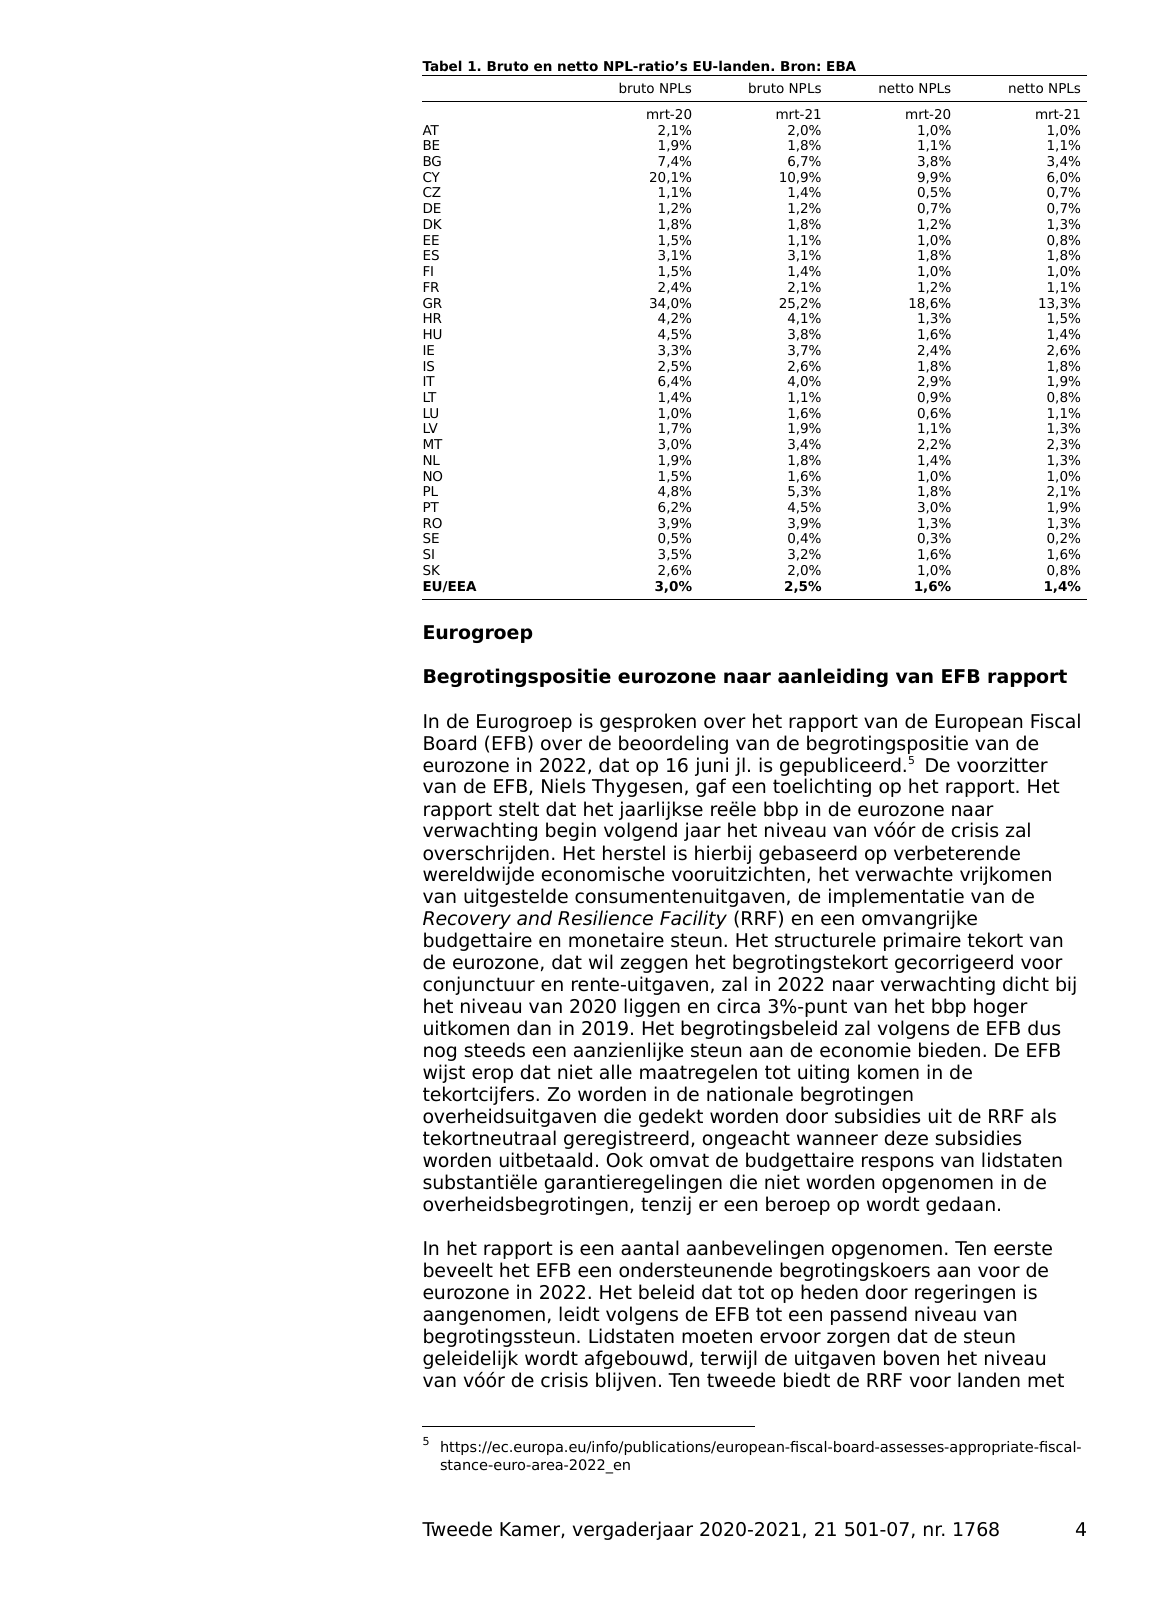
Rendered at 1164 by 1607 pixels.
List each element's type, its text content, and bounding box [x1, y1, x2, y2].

table_cell 4,1% [698, 311, 827, 327]
table_cell 1,8% [568, 217, 698, 232]
table_cell 1,0% [568, 406, 698, 421]
table_cell 1,3% [957, 421, 1087, 437]
table_cell 4,5% [698, 500, 827, 516]
table_cell 1,6% [827, 579, 957, 599]
table_cell 13,3% [957, 295, 1087, 311]
table_cell 1,3% [957, 453, 1087, 468]
table_cell 1,1% [827, 138, 957, 154]
table_cell MT [422, 437, 568, 453]
table_cell 1,1% [957, 280, 1087, 295]
table_header Tabel 1. Bruto en netto NPL-ratio’s EU-landen. Bron: EBA [422, 59, 1087, 75]
table_cell 0,3% [827, 531, 957, 547]
table_cell BE [422, 138, 568, 154]
table_cell 0,8% [957, 563, 1087, 578]
table_cell 1,8% [698, 217, 827, 232]
table_cell CY [422, 170, 568, 185]
table_cell 2,6% [957, 343, 1087, 358]
table_cell IT [422, 374, 568, 390]
table_cell RO [422, 516, 568, 531]
table_cell DE [422, 201, 568, 217]
table_cell 2,1% [957, 484, 1087, 500]
table_cell 3,0% [568, 579, 698, 599]
table_cell 3,7% [698, 343, 827, 358]
table_cell FR [422, 280, 568, 295]
table_cell 1,6% [827, 327, 957, 343]
table_cell 1,6% [957, 547, 1087, 563]
table_cell 1,5% [957, 311, 1087, 327]
table_cell 1,4% [827, 453, 957, 468]
table_cell 1,8% [827, 484, 957, 500]
text https://ec.europa.eu/info/publications/european-fiscal-board-assesses-appropriate-fiscal-stance-euro-area-2022_en [422, 1435, 1087, 1474]
table_cell 1,8% [827, 358, 957, 374]
table_cell 2,4% [827, 343, 957, 358]
table_cell AT [422, 123, 568, 138]
table_cell 1,8% [957, 248, 1087, 264]
table_cell 3,4% [957, 154, 1087, 169]
table_cell 2,1% [698, 280, 827, 295]
table_cell 1,0% [957, 469, 1087, 484]
table_cell 6,4% [568, 374, 698, 390]
table_cell mrt-20 [568, 102, 698, 122]
table_cell 1,9% [957, 374, 1087, 390]
table_cell 10,9% [698, 170, 827, 185]
table_cell 1,7% [568, 421, 698, 437]
table_cell 2,9% [827, 374, 957, 390]
table_cell DK [422, 217, 568, 232]
table_cell 20,1% [568, 170, 698, 185]
table_cell 1,2% [568, 201, 698, 217]
table_cell 1,8% [698, 453, 827, 468]
table_cell LU [422, 406, 568, 421]
table_cell mrt-20 [827, 102, 957, 122]
table_cell 0,9% [827, 390, 957, 406]
table_cell 2,0% [698, 563, 827, 578]
table_cell 6,2% [568, 500, 698, 516]
text In de Eurogroep is gesproken over het rapport van de European Fiscal Board (EFB) over de beoordeling van de begrotingspositie van de eurozone in 2022, dat op 16 juni jl. is gepubliceerd. De voorzitter van de EFB, Niels Thygesen, gaf een toelichting op het rapport. Het rapport stelt dat het jaarlijkse reële bbp in de eurozone naar verwachting begin volgend jaar het niveau van vóór de crisis zal overschrijden. Het herstel is hierbij gebaseerd op verbeterende wereldwijde economische vooruitzichten, het verwachte vrijkomen van uitgestelde consumentenuitgaven, de implementatie van de Recovery and Resilience Facility (RRF) en een omvangrijke budgettaire en monetaire steun. Het structurele primaire tekort van de eurozone, dat wil zeggen het begrotingstekort gecorrigeerd voor conjunctuur en rente-uitgaven, zal in 2022 naar verwachting dicht bij het niveau van 2020 liggen en circa 3%-punt van het bbp hoger uitkomen dan in 2019. Het begrotingsbeleid zal volgens de EFB dus nog steeds een aanzienlijke steun aan de economie bieden. De EFB wijst erop dat niet alle maatregelen tot uiting komen in de tekortcijfers. Zo worden in de nationale begrotingen overheidsuitgaven die gedekt worden door subsidies uit de RRF als tekortneutraal geregistreerd, ongeacht wanneer deze subsidies worden uitbetaald. Ook omvat de budgettaire respons van lidstaten substantiële garantieregelingen die niet worden opgenomen in de overheidsbegrotingen, tenzij er een beroep op wordt gedaan. [422, 711, 1087, 1216]
table_cell 0,5% [827, 185, 957, 201]
table_cell 2,3% [957, 437, 1087, 453]
table_cell 1,0% [827, 469, 957, 484]
text In het rapport is een aantal aanbevelingen opgenomen. Ten eerste beveelt het EFB een ondersteunende begrotingskoers aan voor de eurozone in 2022. Het beleid dat tot op heden door regeringen is aangenomen, leidt volgens de EFB tot een passend niveau van begrotingssteun. Lidstaten moeten ervoor zorgen dat de steun geleidelijk wordt afgebouwd, terwijl de uitgaven boven het niveau van vóór de crisis blijven. Ten tweede biedt de RRF voor landen met [422, 1238, 1087, 1392]
table_cell 0,8% [957, 390, 1087, 406]
table_cell 1,4% [568, 390, 698, 406]
table_cell 7,4% [568, 154, 698, 169]
table_cell SK [422, 563, 568, 578]
table_cell 3,1% [698, 248, 827, 264]
table_cell HR [422, 311, 568, 327]
table_cell 1,8% [827, 248, 957, 264]
table_cell 1,4% [957, 579, 1087, 599]
table_cell 1,5% [568, 264, 698, 280]
table_cell 1,1% [698, 390, 827, 406]
table_cell 1,6% [827, 547, 957, 563]
table_cell NL [422, 453, 568, 468]
table_cell 1,0% [827, 264, 957, 280]
table_cell bruto NPLs [698, 76, 827, 101]
table_cell 1,4% [698, 185, 827, 201]
table_cell ES [422, 248, 568, 264]
table_cell bruto NPLs [568, 76, 698, 101]
table_cell netto NPLs [827, 76, 957, 101]
table_cell 1,6% [698, 469, 827, 484]
table_cell IE [422, 343, 568, 358]
table_cell 3,4% [698, 437, 827, 453]
table_cell 3,8% [827, 154, 957, 169]
table_cell 2,0% [698, 123, 827, 138]
table_cell BG [422, 154, 568, 169]
table_cell EE [422, 233, 568, 248]
table_cell 4,2% [568, 311, 698, 327]
table_cell 2,6% [568, 563, 698, 578]
table_cell HU [422, 327, 568, 343]
table_cell 1,2% [827, 217, 957, 232]
table_cell 1,3% [957, 217, 1087, 232]
table_cell 1,6% [698, 406, 827, 421]
table_cell SE [422, 531, 568, 547]
table_cell 2,1% [568, 123, 698, 138]
table_cell 1,1% [957, 138, 1087, 154]
table_cell 9,9% [827, 170, 957, 185]
table_cell 1,0% [957, 264, 1087, 280]
table_cell 3,9% [698, 516, 827, 531]
table_cell 1,2% [827, 280, 957, 295]
table_cell 1,1% [698, 233, 827, 248]
table_cell SI [422, 547, 568, 563]
table_cell 0,7% [957, 185, 1087, 201]
table_cell mrt-21 [698, 102, 827, 122]
table_cell 2,6% [698, 358, 827, 374]
table_cell 3,1% [568, 248, 698, 264]
table_cell 1,8% [698, 138, 827, 154]
table_cell EU/EEA [422, 579, 568, 599]
table_cell FI [422, 264, 568, 280]
table_cell 2,4% [568, 280, 698, 295]
table_cell PT [422, 500, 568, 516]
table_cell [422, 76, 568, 101]
table_cell LV [422, 421, 568, 437]
table_cell 3,8% [698, 327, 827, 343]
table_cell [422, 102, 568, 122]
table_cell 1,1% [568, 185, 698, 201]
table_cell 1,0% [957, 123, 1087, 138]
table_cell 34,0% [568, 295, 698, 311]
table_cell 1,0% [827, 123, 957, 138]
table_cell CZ [422, 185, 568, 201]
table_cell 0,8% [957, 233, 1087, 248]
table_cell 2,2% [827, 437, 957, 453]
table_cell 1,1% [827, 421, 957, 437]
table_cell 4,5% [568, 327, 698, 343]
table_cell 1,9% [568, 138, 698, 154]
table_cell PL [422, 484, 568, 500]
table_cell 1,5% [568, 233, 698, 248]
table_cell 1,0% [827, 233, 957, 248]
table_cell 6,0% [957, 170, 1087, 185]
table_cell NO [422, 469, 568, 484]
table_cell 1,1% [957, 406, 1087, 421]
table_cell 3,3% [568, 343, 698, 358]
table_cell netto NPLs [957, 76, 1087, 101]
table_cell 2,5% [568, 358, 698, 374]
table_cell 0,4% [698, 531, 827, 547]
table_cell 3,5% [568, 547, 698, 563]
table_cell mrt-21 [957, 102, 1087, 122]
subtitle Begrotingspositie eurozone naar aanleiding van EFB rapport [422, 666, 1087, 688]
table_cell 0,5% [568, 531, 698, 547]
subtitle Eurogroep [422, 622, 1087, 644]
table_cell 1,5% [568, 469, 698, 484]
table_cell 1,4% [957, 327, 1087, 343]
table_cell 0,2% [957, 531, 1087, 547]
table_cell 2,5% [698, 579, 827, 599]
table_cell 3,0% [827, 500, 957, 516]
table_cell 1,3% [827, 516, 957, 531]
table_cell 4,8% [568, 484, 698, 500]
table_cell 0,7% [957, 201, 1087, 217]
table_cell 1,9% [568, 453, 698, 468]
table_cell IS [422, 358, 568, 374]
table_cell 1,9% [957, 500, 1087, 516]
table_cell LT [422, 390, 568, 406]
table_cell 3,0% [568, 437, 698, 453]
table_cell 3,9% [568, 516, 698, 531]
table_cell 25,2% [698, 295, 827, 311]
table_cell 1,3% [827, 311, 957, 327]
table_cell 18,6% [827, 295, 957, 311]
table_cell 1,4% [698, 264, 827, 280]
table_cell GR [422, 295, 568, 311]
table_cell 0,7% [827, 201, 957, 217]
table_cell 1,9% [698, 421, 827, 437]
table_cell 4,0% [698, 374, 827, 390]
table_cell 1,8% [957, 358, 1087, 374]
table_cell 5,3% [698, 484, 827, 500]
table_cell 3,2% [698, 547, 827, 563]
table_cell 0,6% [827, 406, 957, 421]
table_cell 1,2% [698, 201, 827, 217]
table_cell 1,0% [827, 563, 957, 578]
table_cell 6,7% [698, 154, 827, 169]
table_cell 1,3% [957, 516, 1087, 531]
